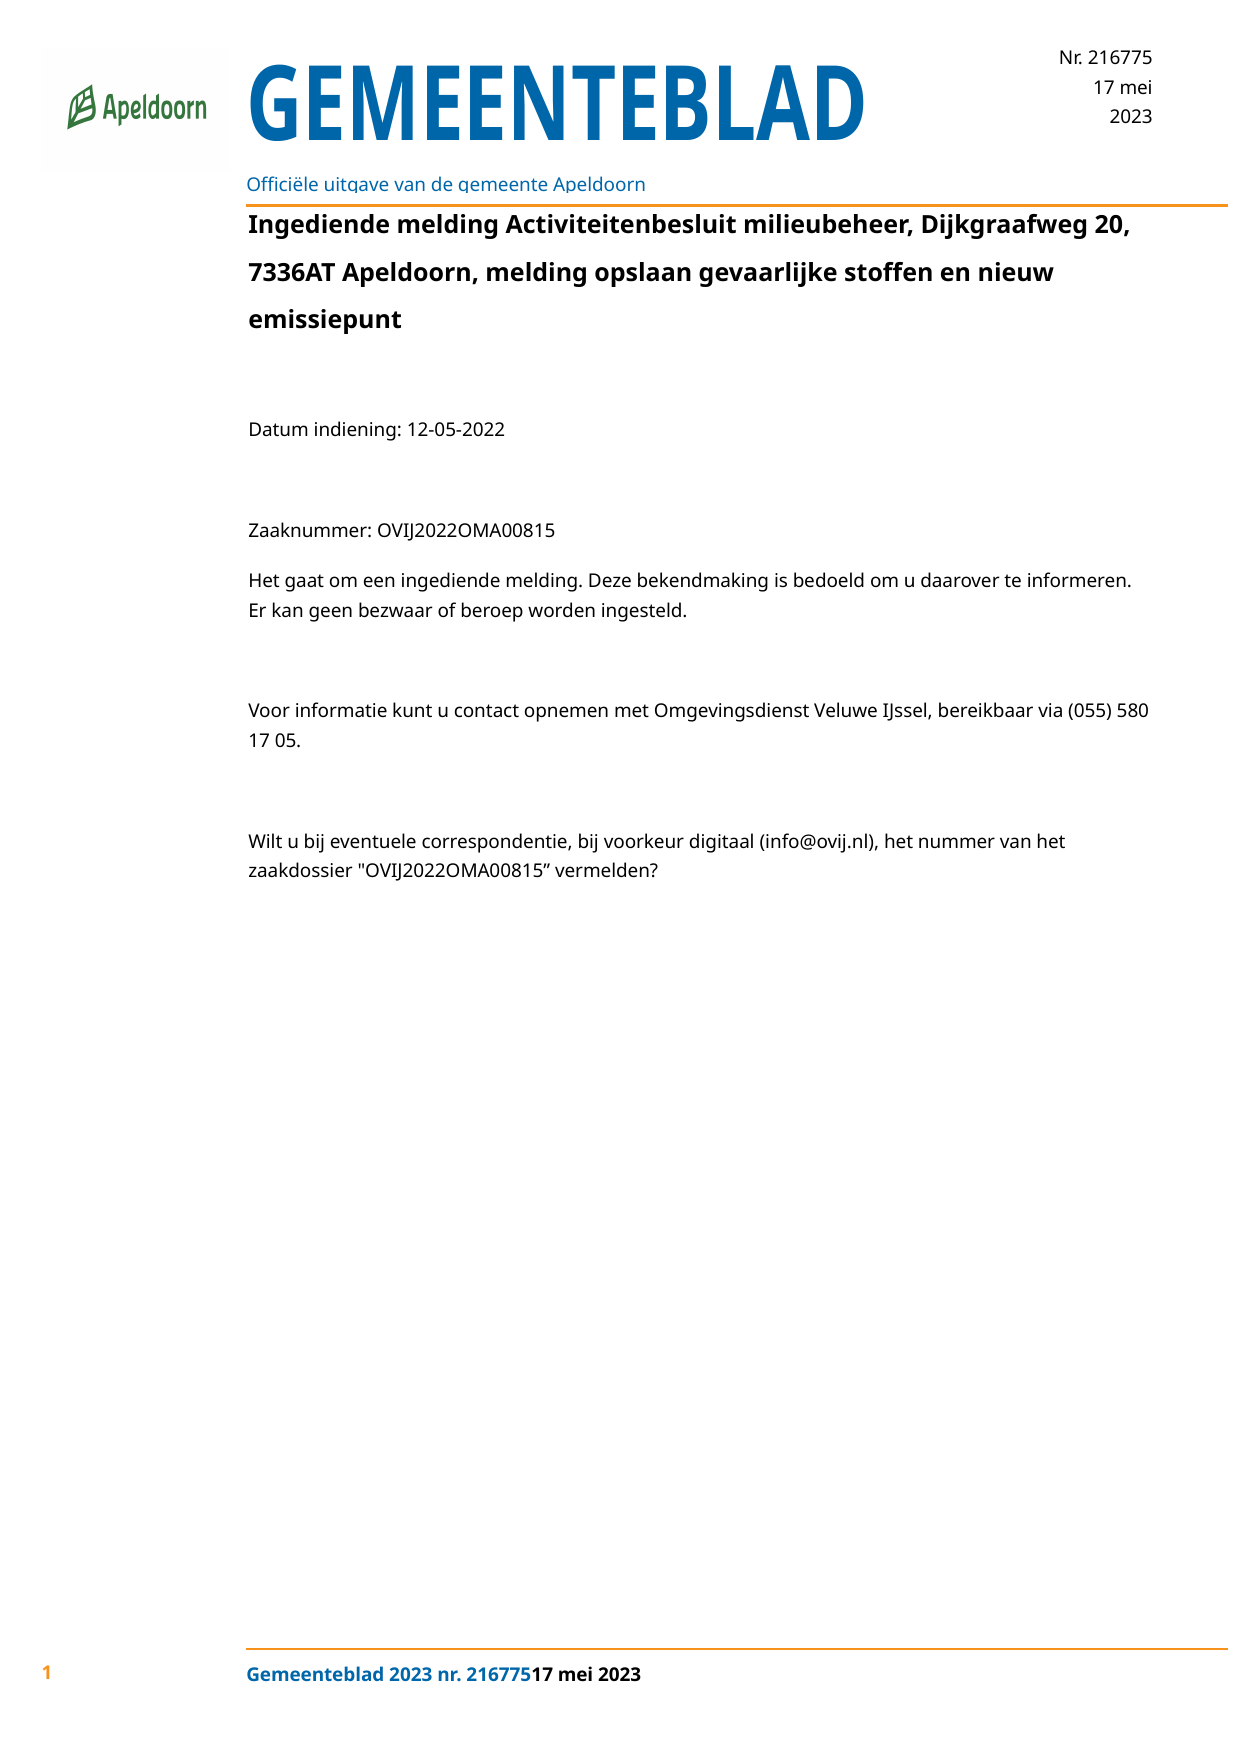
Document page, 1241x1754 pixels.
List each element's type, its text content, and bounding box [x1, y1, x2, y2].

text Het gaat om een ingediende melding. Deze bekendmaking is bedoeld om u daarover te informeren. Er kan geen bezwaar of beroep worden ingesteld. [248, 567, 1152, 622]
text Voor informatie kunt u contact opnemen met Omgevingsdienst Veluwe IJssel, bereikbaar via (055) 580 17 05. [248, 698, 1152, 753]
text Wilt u bij eventuele correspondentie, bij voorkeur digitaal (info@ovij.nl), het nummer van het zaakdossier "OVIJ2022OMA00815” vermelden? [248, 828, 1152, 883]
text Ingediende melding Activiteitenbesluit milieubeheer, Dijkgraafweg 20, 7336AT Apeldoorn, melding opslaan gevaarlijke stoffen en nieuw emissiepunt [248, 207, 1152, 336]
text Zaaknummer: OVIJ2022OMA00815 [248, 517, 1152, 542]
picture [41, 47, 231, 172]
text Datum indiening: 12-05-2022 [248, 416, 1152, 442]
